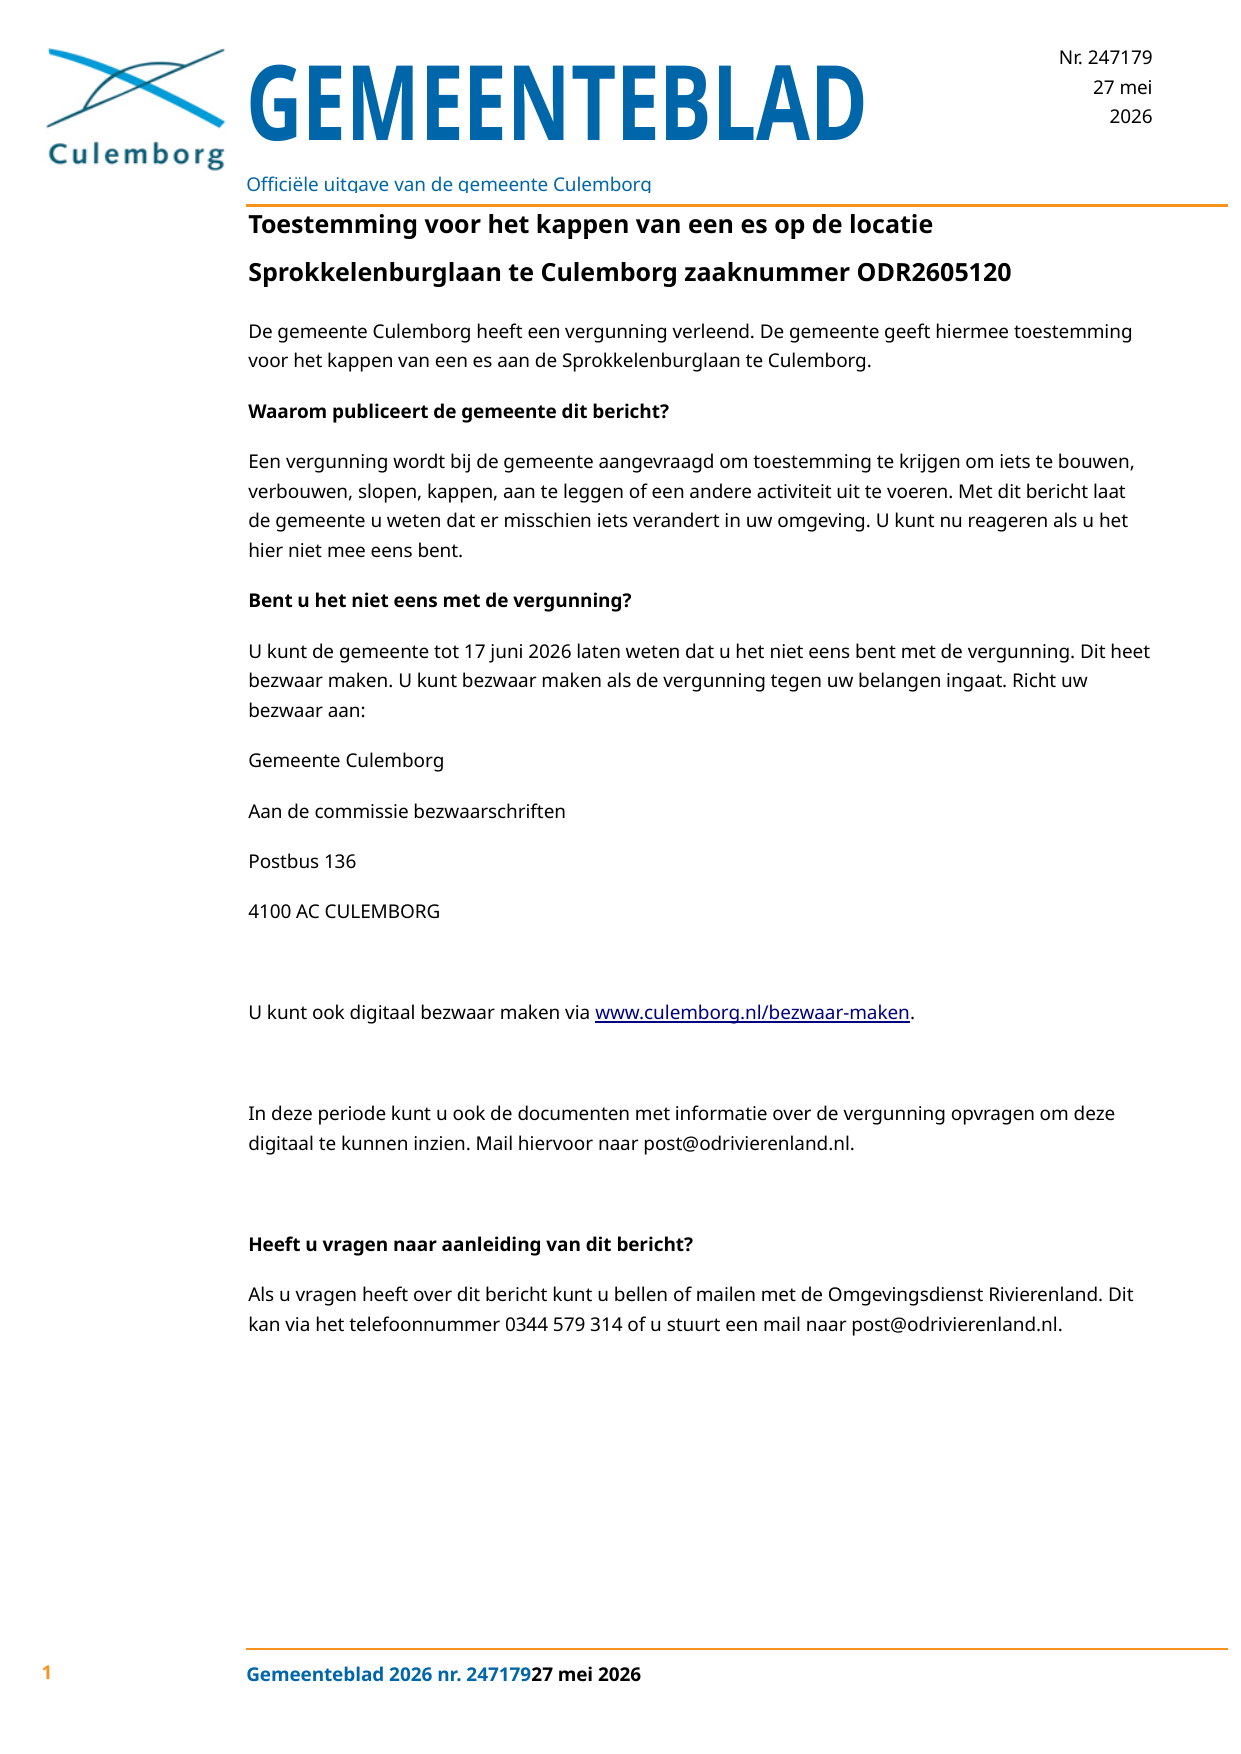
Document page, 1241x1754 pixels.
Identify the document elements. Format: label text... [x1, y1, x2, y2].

text Als u vragen heeft over dit bericht kunt u bellen of mailen met de Omgevingsdienst Rivierenland. Dit kan via het telefoonnummer 0344 579 314 of u stuurt een mail naar post@odrivierenland.nl. [248, 1281, 1152, 1337]
text Een vergunning wordt bij de gemeente aangevraagd om toestemming te krijgen om iets te bouwen, verbouwen, slopen, kappen, aan te leggen of een andere activiteit uit te voeren. Met dit bericht laat de gemeente u weten dat er misschien iets verandert in uw omgeving. U kunt nu reageren als u het hier niet mee eens bent. [248, 448, 1152, 563]
picture [41, 47, 231, 172]
text Toestemming voor het kappen van een es op de locatie Sprokkelenburglaan te Culemborg zaaknummer ODR2605120 [248, 207, 1152, 288]
text U kunt de gemeente tot 17 juni 2026 laten weten dat u het niet eens bent met de vergunning. Dit heet bezwaar maken. U kunt bezwaar maken als de vergunning tegen uw belangen ingaat. Richt uw bezwaar aan: [248, 638, 1152, 723]
text De gemeente Culemborg heeft een vergunning verleend. De gemeente geeft hiermee toestemming voor het kappen van een es aan de Sprokkelenburglaan te Culemborg. [248, 318, 1152, 373]
text Gemeente Culemborg [248, 747, 1152, 773]
text Waarom publiceert de gemeente dit bericht? [248, 398, 1152, 424]
text Aan de commissie bezwaarschriften [248, 798, 1152, 824]
text Bent u het niet eens met de vergunning? [248, 587, 1152, 613]
text U kunt ook digitaal bezwaar maken via www.culemborg.nl/bezwaar-maken. [248, 999, 1152, 1025]
text Heeft u vragen naar aanleiding van dit bericht? [248, 1231, 1152, 1257]
text In deze periode kunt u ook de documenten met informatie over de vergunning opvragen om deze digitaal te kunnen inzien. Mail hiervoor naar post@odrivierenland.nl. [248, 1100, 1152, 1156]
text Postbus 136 [248, 848, 1152, 874]
text 4100 AC CULEMBORG [248, 899, 1152, 924]
